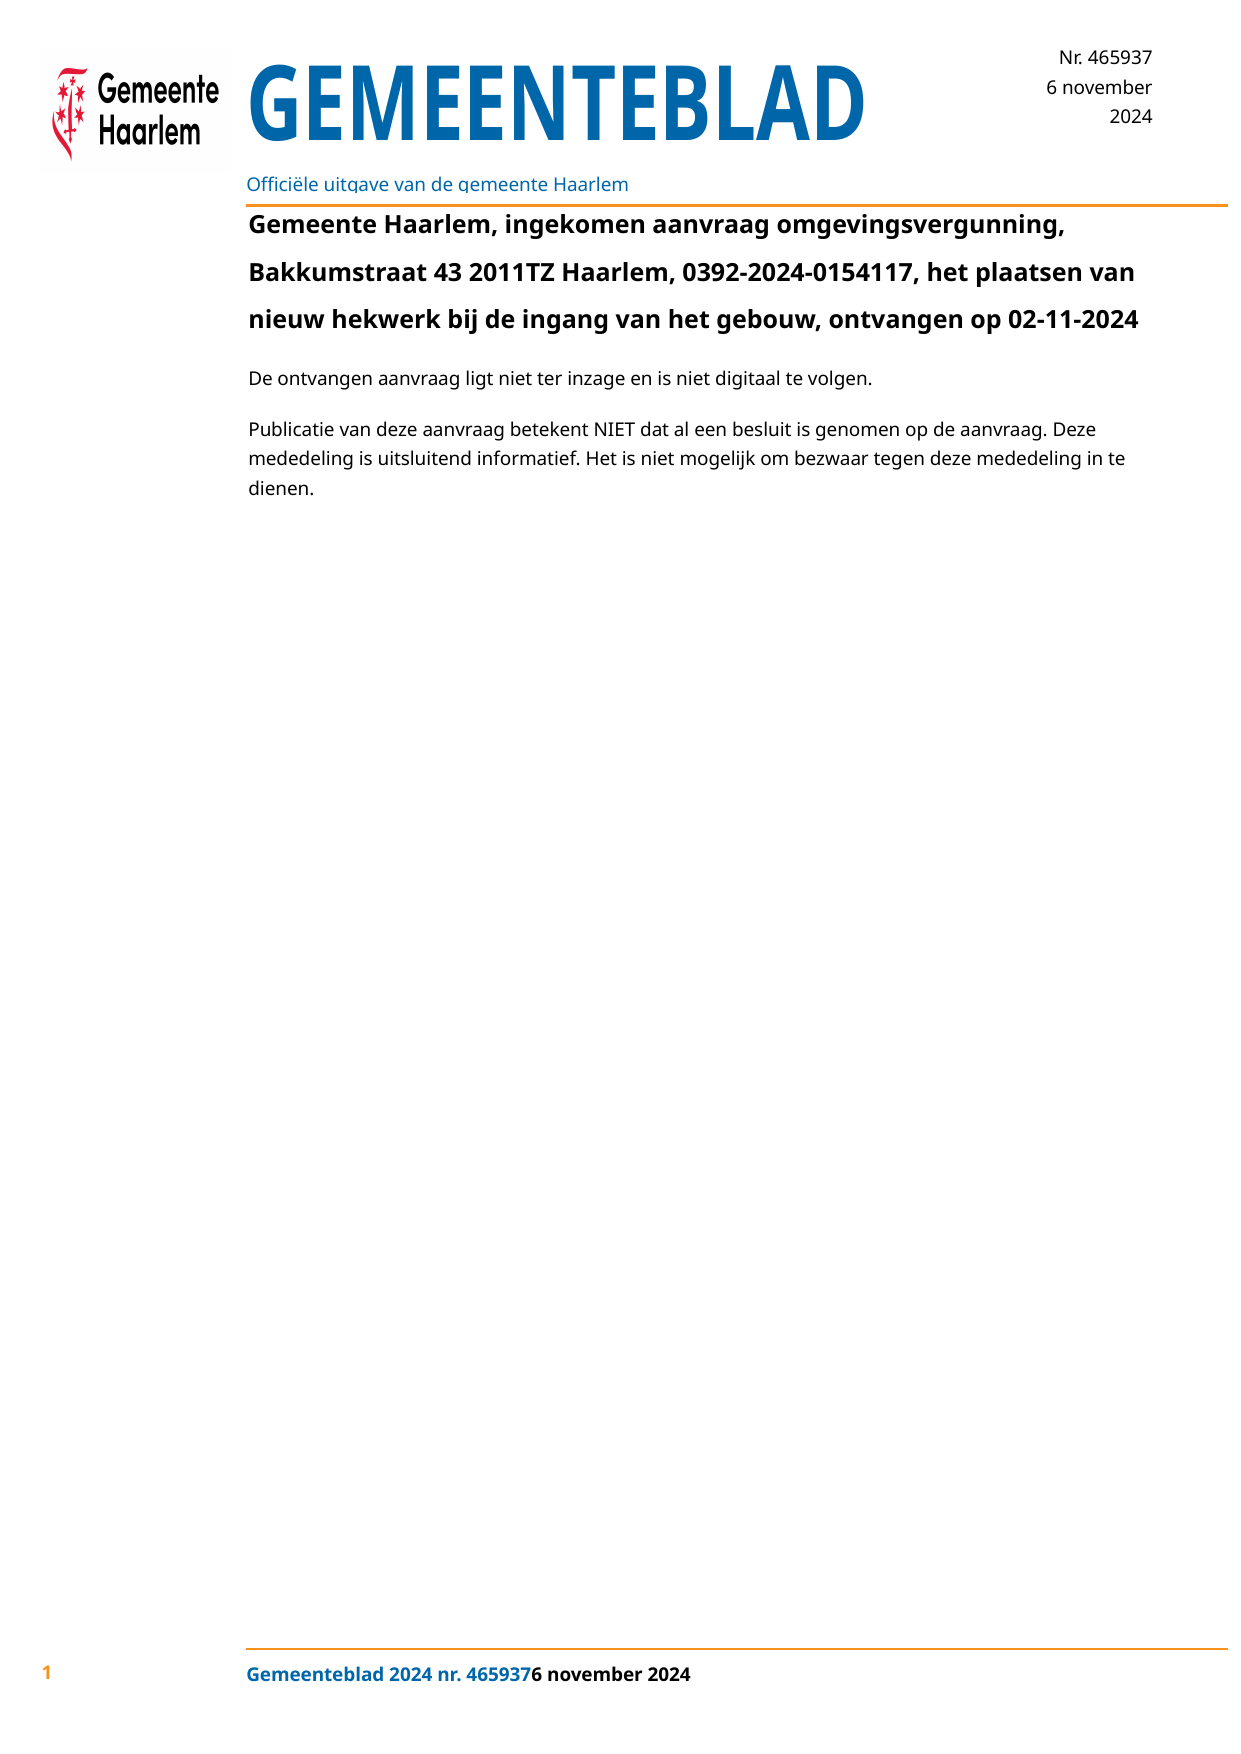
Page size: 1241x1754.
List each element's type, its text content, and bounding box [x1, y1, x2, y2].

text Publicatie van deze aanvraag betekent NIET dat al een besluit is genomen op de aanvraag. Deze mededeling is uitsluitend informatief. Het is niet mogelijk om bezwaar tegen deze mededeling in te dienen. [248, 416, 1152, 501]
text De ontvangen aanvraag ligt niet ter inzage en is niet digitaal te volgen. [248, 366, 1152, 391]
text Gemeente Haarlem, ingekomen aanvraag omgevingsvergunning, Bakkumstraat 43 2011TZ Haarlem, 0392-2024-0154117, het plaatsen van nieuw hekwerk bij de ingang van het gebouw, ontvangen op 02-11-2024 [248, 207, 1152, 336]
picture [41, 47, 231, 172]
